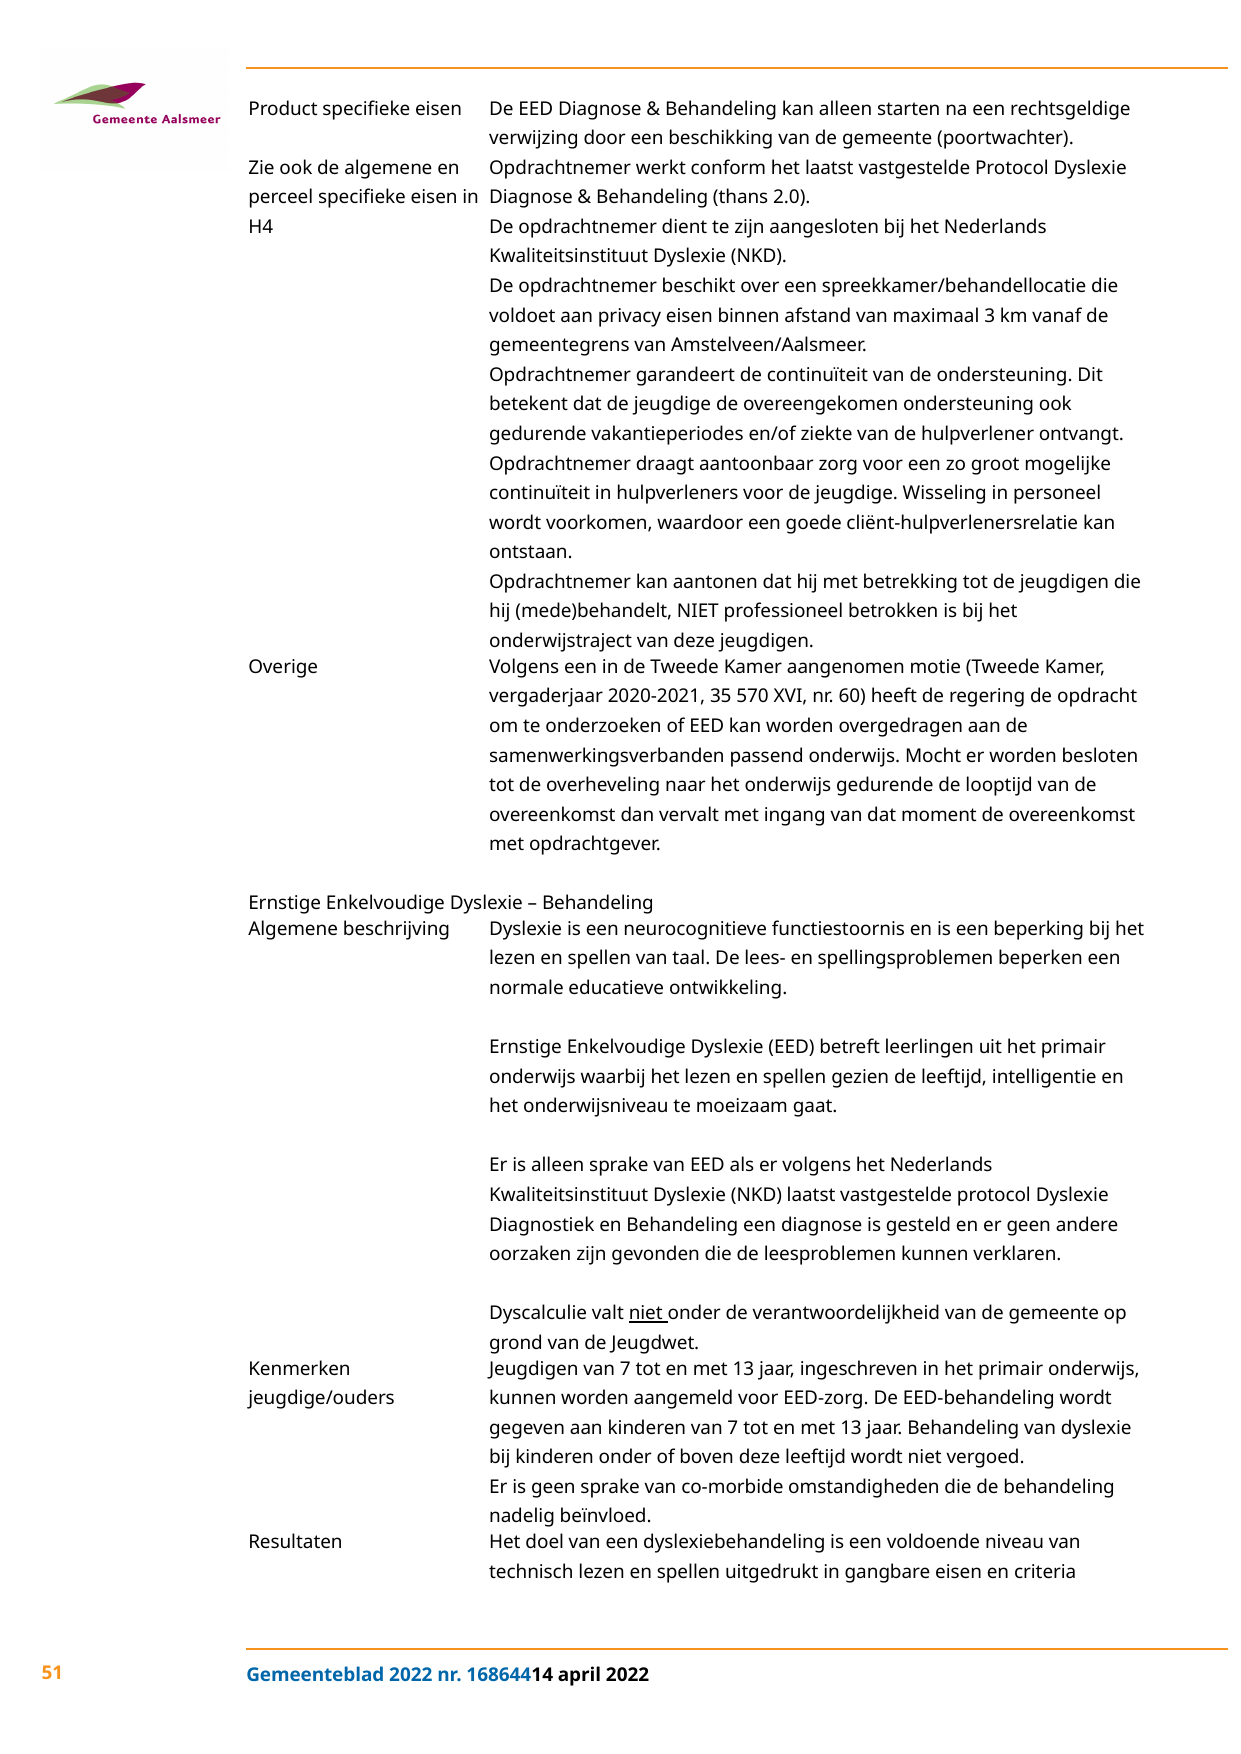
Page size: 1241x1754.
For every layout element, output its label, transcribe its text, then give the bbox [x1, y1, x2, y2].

table_cell Volgens een in de Tweede Kamer aangenomen motie (Tweede Kamer, vergaderjaar 2020-2021, 35 570 XVI, nr. 60) heeft de regering de opdracht om te onderzoeken of EED kan worden overgedragen aan de samenwerkingsverbanden passend onderwijs. Mocht er worden besloten tot de overheveling naar het onderwijs gedurende de looptijd van de overeenkomst dan vervalt met ingang van dat moment de overeenkomst met opdrachtgever. [489, 653, 1152, 856]
table_header Ernstige Enkelvoudige Dyslexie – Behandeling [248, 889, 1152, 915]
table_cell Jeugdigen van 7 tot en met 13 jaar, ingeschreven in het primair onderwijs, kunnen worden aangemeld voor EED-zorg. De EED-behandeling wordt gegeven aan kinderen van 7 tot en met 13 jaar. Behandeling van dyslexie bij kinderen onder of boven deze leeftijd wordt niet vergoed. Er is geen sprake van co-morbide omstandigheden die de behandeling nadelig beïnvloed. [489, 1355, 1152, 1528]
picture [41, 47, 231, 172]
table_cell Product specifieke eisen Zie ook de algemene en perceel specifieke eisen in H4 [248, 95, 489, 653]
table_cell Dyslexie is een neurocognitieve functiestoornis en is een beperking bij het lezen en spellen van taal. De lees- en spellingsproblemen beperken een normale educatieve ontwikkeling. Ernstige Enkelvoudige Dyslexie (EED) betreft leerlingen uit het primair onderwijs waarbij het lezen en spellen gezien de leeftijd, intelligentie en het onderwijsniveau te moeizaam gaat. Er is alleen sprake van EED als er volgens het Nederlands Kwaliteitsinstituut Dyslexie (NKD) laatst vastgestelde protocol Dyslexie Diagnostiek en Behandeling een diagnose is gesteld en er geen andere oorzaken zijn gevonden die de leesproblemen kunnen verklaren. Dyscalculie valt niet onder de verantwoordelijkheid van de gemeente op grond van de Jeugdwet. [489, 915, 1152, 1355]
table_cell De EED Diagnose & Behandeling kan alleen starten na een rechtsgeldige verwijzing door een beschikking van de gemeente (poortwachter). Opdrachtnemer werkt conform het laatst vastgestelde Protocol Dyslexie Diagnose & Behandeling (thans 2.0). De opdrachtnemer dient te zijn aangesloten bij het Nederlands Kwaliteitsinstituut Dyslexie (NKD). De opdrachtnemer beschikt over een spreekkamer/behandellocatie die voldoet aan privacy eisen binnen afstand van maximaal 3 km vanaf de gemeentegrens van Amstelveen/Aalsmeer. Opdrachtnemer garandeert de continuïteit van de ondersteuning. Dit betekent dat de jeugdige de overeengekomen ondersteuning ook gedurende vakantieperiodes en/of ziekte van de hulpverlener ontvangt. Opdrachtnemer draagt aantoonbaar zorg voor een zo groot mogelijke continuïteit in hulpverleners voor de jeugdige. Wisseling in personeel wordt voorkomen, waardoor een goede cliënt-hulpverlenersrelatie kan ontstaan. Opdrachtnemer kan aantonen dat hij met betrekking tot de jeugdigen die hij (mede)behandelt, NIET professioneel betrokken is bij het onderwijstraject van deze jeugdigen. [489, 95, 1152, 653]
table_cell Kenmerken jeugdige/ouders [248, 1355, 489, 1528]
table_cell Overige [248, 653, 489, 856]
table_cell Het doel van een dyslexiebehandeling is een voldoende niveau van technisch lezen en spellen uitgedrukt in gangbare eisen en criteria [489, 1529, 1152, 1584]
table_cell Algemene beschrijving [248, 915, 489, 1355]
table_cell Resultaten [248, 1529, 489, 1584]
